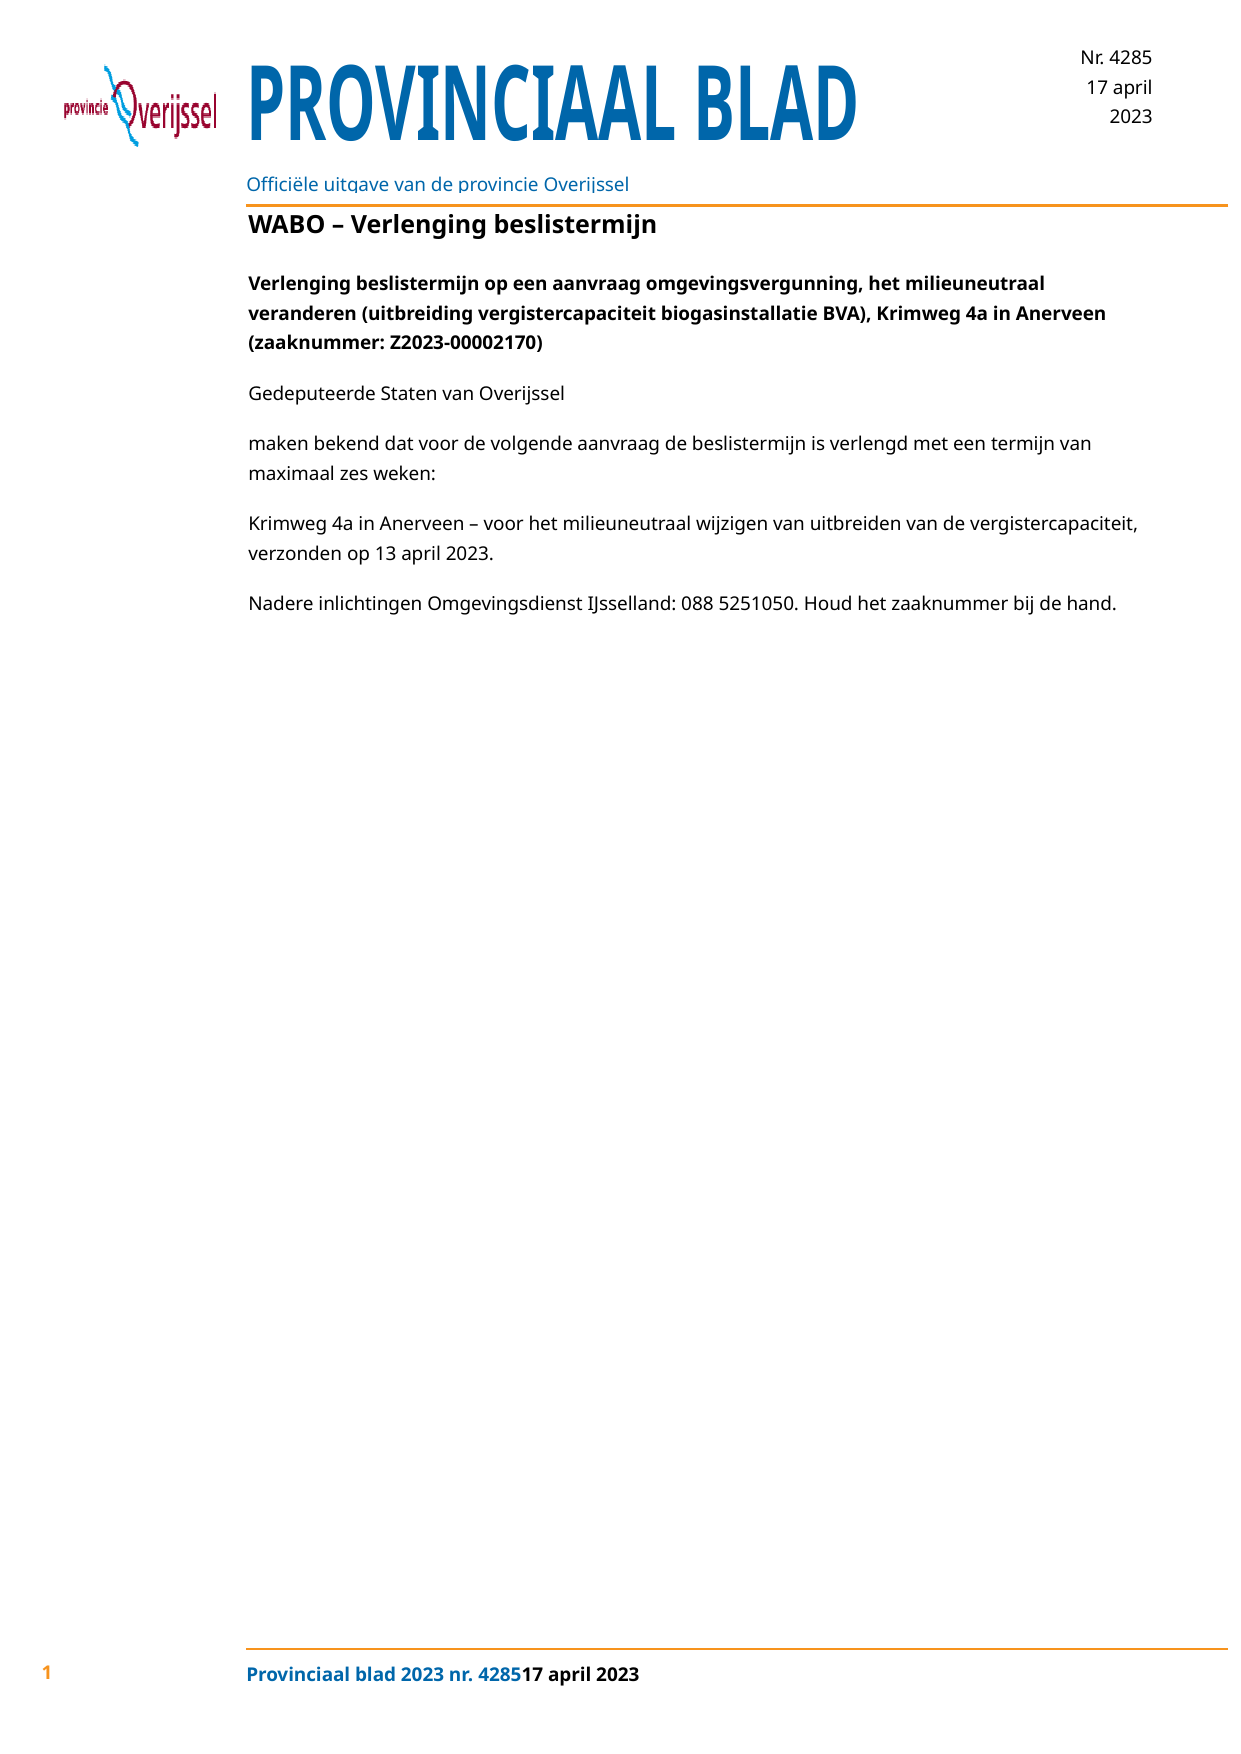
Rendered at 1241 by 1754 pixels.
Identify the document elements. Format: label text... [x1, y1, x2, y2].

text Verlenging beslistermijn op een aanvraag omgevingsvergunning, het milieuneutraal veranderen (uitbreiding vergistercapaciteit biogasinstallatie BVA), Krimweg 4a in Anerveen (zaaknummer: Z2023-00002170) [248, 270, 1152, 355]
text WABO – Verlenging beslistermijn [248, 207, 1152, 241]
text maken bekend dat voor de volgende aanvraag de beslistermijn is verlengd met een termijn van maximaal zes weken: [248, 430, 1152, 486]
text Nadere inlichtingen Omgevingsdienst IJsselland: 088 5251050. Houd het zaaknummer bij de hand. [248, 590, 1152, 616]
text Krimweg 4a in Anerveen – voor het milieuneutraal wijzigen van uitbreiden van de vergistercapaciteit, verzonden op 13 april 2023. [248, 510, 1152, 566]
text Gedeputeerde Staten van Overijssel [248, 380, 1152, 406]
picture [41, 47, 231, 172]
